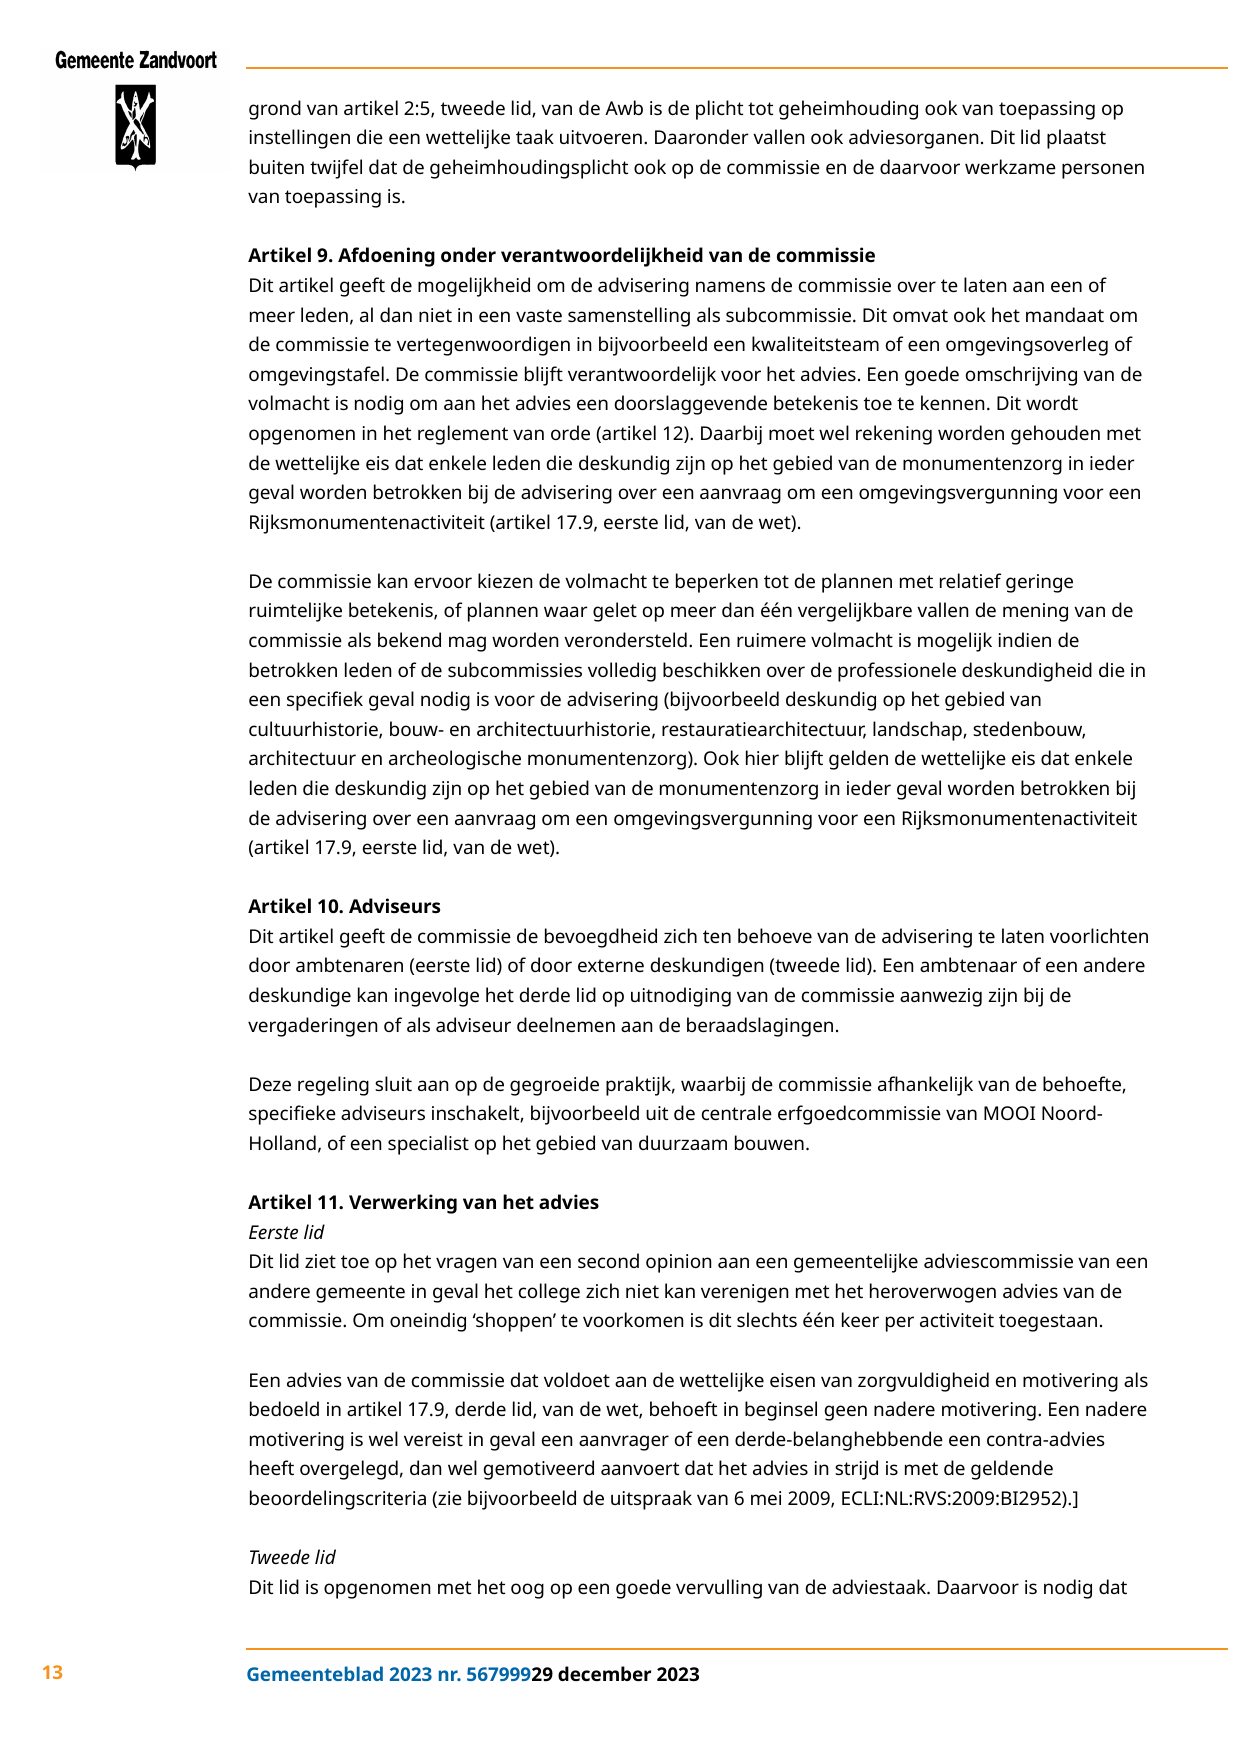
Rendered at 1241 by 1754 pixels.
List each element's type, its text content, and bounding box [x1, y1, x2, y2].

text Artikel 9. Afdoening onder verantwoordelijkheid van de commissie [248, 243, 1152, 268]
text Artikel 10. Adviseurs [248, 893, 1152, 919]
text Deze regeling sluit aan op de gegroeide praktijk, waarbij de commissie afhankelijk van de behoefte, specifieke adviseurs inschakelt, bijvoorbeeld uit de centrale erfgoedcommissie van MOOI Noord-Holland, of een specialist op het gebied van duurzaam bouwen. [248, 1071, 1152, 1156]
text Artikel 11. Verwerking van het advies [248, 1189, 1152, 1215]
text Een advies van de commissie dat voldoet aan de wettelijke eisen van zorgvuldigheid en motivering als bedoeld in artikel 17.9, derde lid, van de wet, behoeft in beginsel geen nadere motivering. Een nadere motivering is wel vereist in geval een aanvrager of een derde-belanghebbende een contra-advies heeft overgelegd, dan wel gemotiveerd aanvoert dat het advies in strijd is met de geldende beoordelingscriteria (zie bijvoorbeeld de uitspraak van 6 mei 2009, ECLI:NL:RVS:2009:BI2952).] [248, 1367, 1152, 1511]
text grond van artikel 2:5, tweede lid, van de Awb is de plicht tot geheimhouding ook van toepassing op instellingen die een wettelijke taak uitvoeren. Daaronder vallen ook adviesorganen. Dit lid plaatst buiten twijfel dat de geheimhoudingsplicht ook op de commissie en de daarvoor werkzame personen van toepassing is. [248, 95, 1152, 209]
text Eerste lid [248, 1219, 1152, 1245]
text Dit lid is opgenomen met het oog op een goede vervulling van de adviestaak. Daarvoor is nodig dat [248, 1574, 1152, 1600]
text Dit artikel geeft de mogelijkheid om de advisering namens de commissie over te laten aan een of meer leden, al dan niet in een vaste samenstelling als subcommissie. Dit omvat ook het mandaat om de commissie te vertegenwoordigen in bijvoorbeeld een kwaliteitsteam of een omgevingsoverleg of omgevingstafel. De commissie blijft verantwoordelijk voor het advies. Een goede omschrijving van de volmacht is nodig om aan het advies een doorslaggevende betekenis toe te kennen. Dit wordt opgenomen in het reglement van orde (artikel 12). Daarbij moet wel rekening worden gehouden met de wettelijke eis dat enkele leden die deskundig zijn op het gebied van de monumentenzorg in ieder geval worden betrokken bij de advisering over een aanvraag om een omgevingsvergunning voor een Rijksmonumentenactiviteit (artikel 17.9, eerste lid, van de wet). [248, 272, 1152, 535]
text Tweede lid [248, 1544, 1152, 1570]
text De commissie kan ervoor kiezen de volmacht te beperken tot de plannen met relatief geringe ruimtelijke betekenis, of plannen waar gelet op meer dan één vergelijkbare vallen de mening van de commissie als bekend mag worden verondersteld. Een ruimere volmacht is mogelijk indien de betrokken leden of de subcommissies volledig beschikken over de professionele deskundigheid die in een specifiek geval nodig is voor de advisering (bijvoorbeeld deskundig op het gebied van cultuurhistorie, bouw- en architectuurhistorie, restauratiearchitectuur, landschap, stedenbouw, architectuur en archeologische monumentenzorg). Ook hier blijft gelden de wettelijke eis dat enkele leden die deskundig zijn op het gebied van de monumentenzorg in ieder geval worden betrokken bij de advisering over een aanvraag om een omgevingsvergunning voor een Rijksmonumentenactiviteit (artikel 17.9, eerste lid, van de wet). [248, 568, 1152, 860]
text Dit artikel geeft de commissie de bevoegdheid zich ten behoeve van de advisering te laten voorlichten door ambtenaren (eerste lid) of door externe deskundigen (tweede lid). Een ambtenaar of een andere deskundige kan ingevolge het derde lid op uitnodiging van de commissie aanwezig zijn bij de vergaderingen of als adviseur deelnemen aan de beraadslagingen. [248, 923, 1152, 1038]
text Dit lid ziet toe op het vragen van een second opinion aan een gemeentelijke adviescommissie van een andere gemeente in geval het college zich niet kan verenigen met het heroverwogen advies van de commissie. Om oneindig ‘shoppen’ te voorkomen is dit slechts één keer per activiteit toegestaan. [248, 1248, 1152, 1333]
picture [41, 47, 231, 172]
